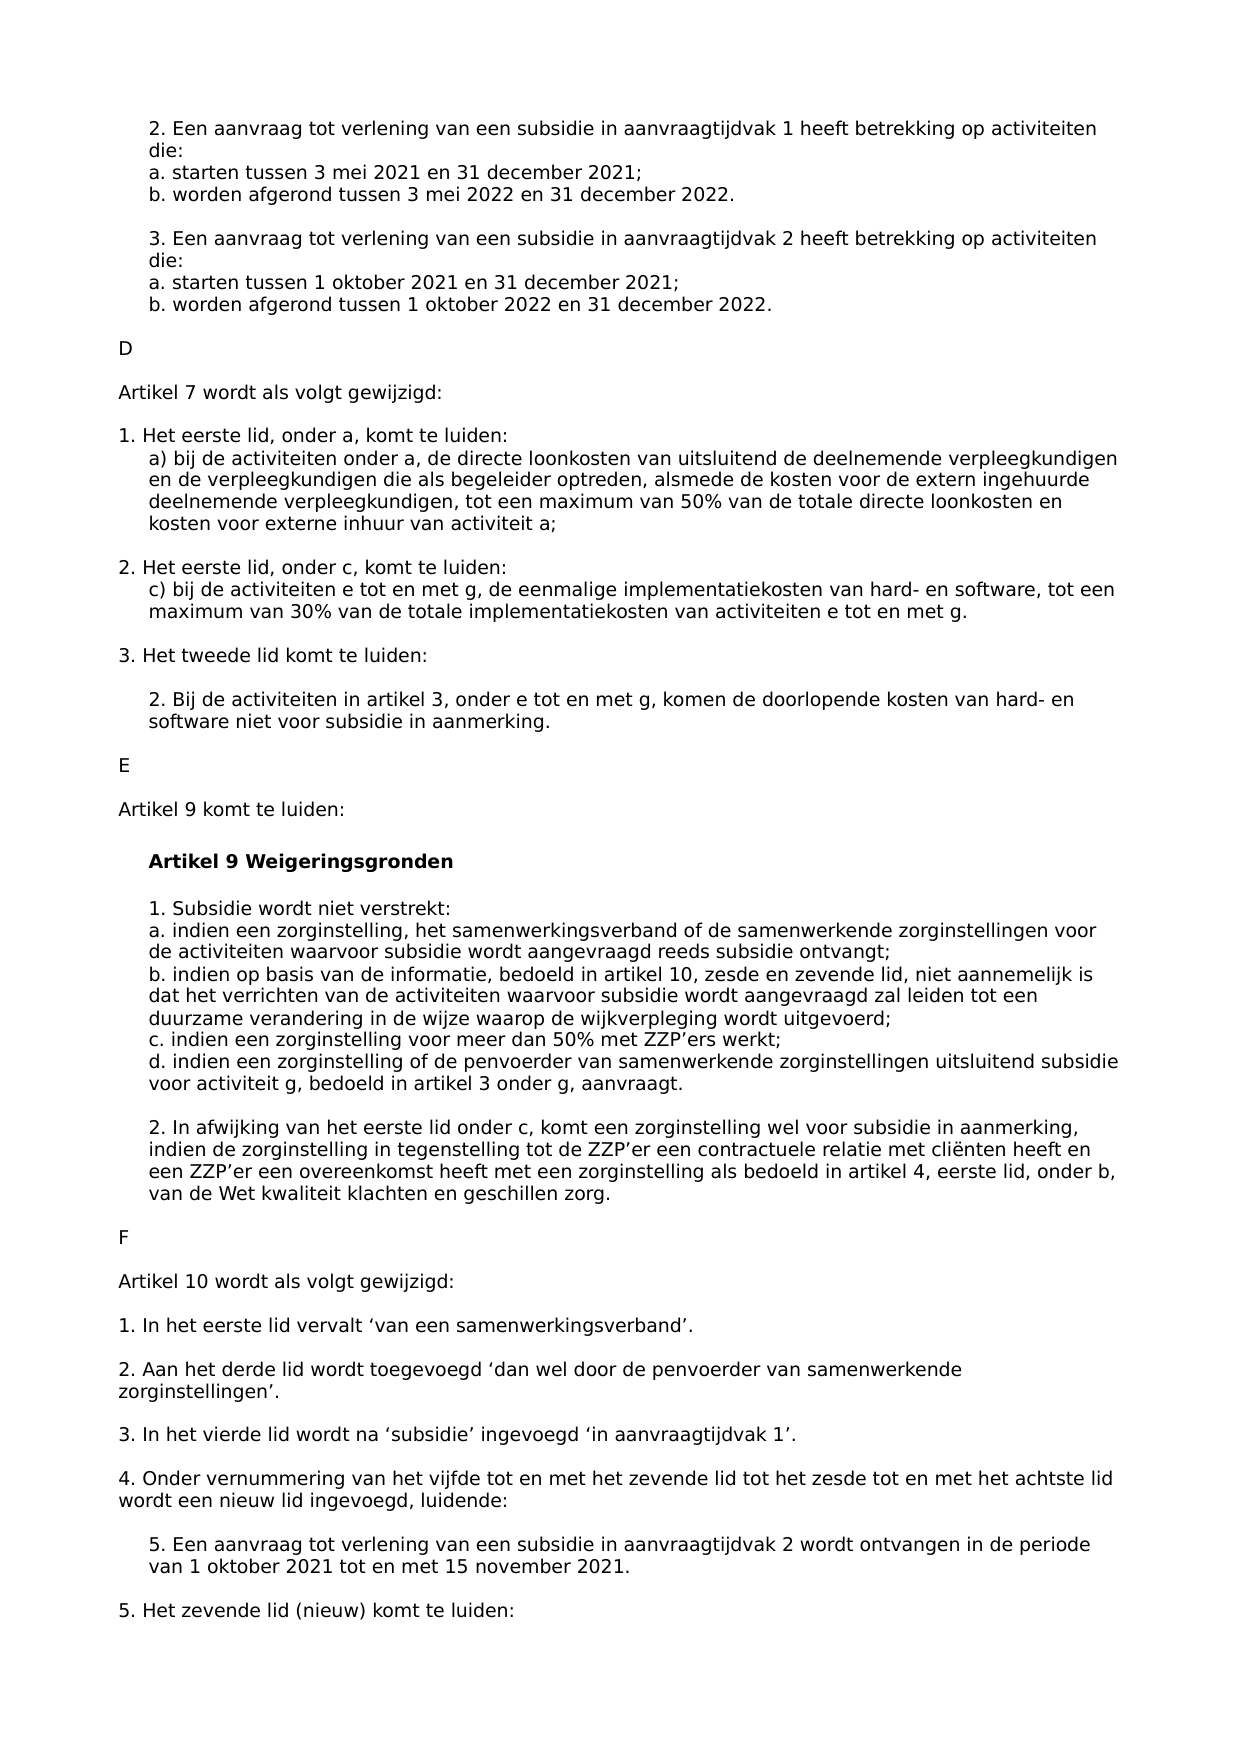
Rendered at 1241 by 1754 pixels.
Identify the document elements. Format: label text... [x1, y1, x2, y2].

text 5. Een aanvraag tot verlening van een subsidie in aanvraagtijdvak 2 wordt ontvangen in de periode van 1 oktober 2021 tot en met 15 november 2021. [148, 1534, 1122, 1578]
text a. starten tussen 3 mei 2021 en 31 december 2021; [148, 162, 1122, 184]
text 1. Subsidie wordt niet verstrekt: [148, 897, 1122, 919]
text 3. Een aanvraag tot verlening van een subsidie in aanvraagtijdvak 2 heeft betrekking op activiteiten die: [148, 228, 1122, 272]
text Artikel 7 wordt als volgt gewijzigd: [118, 382, 1122, 403]
text F [118, 1227, 1122, 1249]
text 5. Het zevende lid (nieuw) komt te luiden: [118, 1600, 1122, 1622]
text 3. Het tweede lid komt te luiden: [118, 645, 1122, 667]
text Artikel 9 komt te luiden: [118, 798, 1122, 821]
text a) bij de activiteiten onder a, de directe loonkosten van uitsluitend de deelnemende verpleegkundigen en de verpleegkundigen die als begeleider optreden, alsmede de kosten voor de extern ingehuurde deelnemende verpleegkundigen, tot een maximum van 50% van de totale directe loonkosten en kosten voor externe inhuur van activiteit a; [148, 447, 1122, 535]
text c) bij de activiteiten e tot en met g, de eenmalige implementatiekosten van hard- en software, tot een maximum van 30% van de totale implementatiekosten van activiteiten e tot en met g. [148, 579, 1122, 623]
text d. indien een zorginstelling of de penvoerder van samenwerkende zorginstellingen uitsluitend subsidie voor activiteit g, bedoeld in artikel 3 onder g, aanvraagt. [148, 1051, 1122, 1095]
subtitle Artikel 9 Weigeringsgronden [148, 851, 1122, 872]
text b. indien op basis van de informatie, bedoeld in artikel 10, zesde en zevende lid, niet aannemelijk is dat het verrichten van de activiteiten waarvoor subsidie wordt aangevraagd zal leiden tot een duurzame verandering in de wijze waarop de wijkverpleging wordt uitgevoerd; [148, 963, 1122, 1029]
text Artikel 10 wordt als volgt gewijzigd: [118, 1271, 1122, 1293]
text 2. Bij de activiteiten in artikel 3, onder e tot en met g, komen de doorlopende kosten van hard- en software niet voor subsidie in aanmerking. [148, 689, 1122, 733]
text a. starten tussen 1 oktober 2021 en 31 december 2021; [148, 272, 1122, 294]
text b. worden afgerond tussen 1 oktober 2022 en 31 december 2022. [148, 294, 1122, 316]
text D [118, 338, 1122, 360]
text 2. Aan het derde lid wordt toegevoegd ‘dan wel door de penvoerder van samenwerkende zorginstellingen’. [118, 1358, 1122, 1402]
text 4. Onder vernummering van het vijfde tot en met het zevende lid tot het zesde tot en met het achtste lid wordt een nieuw lid ingevoegd, luidende: [118, 1468, 1122, 1512]
text b. worden afgerond tussen 3 mei 2022 en 31 december 2022. [148, 184, 1122, 206]
text 2. Een aanvraag tot verlening van een subsidie in aanvraagtijdvak 1 heeft betrekking op activiteiten die: [148, 118, 1122, 162]
text E [118, 755, 1122, 777]
text 2. In afwijking van het eerste lid onder c, komt een zorginstelling wel voor subsidie in aanmerking, indien de zorginstelling in tegenstelling tot de ZZP’er een contractuele relatie met cliënten heeft en een ZZP’er een overeenkomst heeft met een zorginstelling als bedoeld in artikel 4, eerste lid, onder b, van de Wet kwaliteit klachten en geschillen zorg. [148, 1117, 1122, 1205]
text a. indien een zorginstelling, het samenwerkingsverband of de samenwerkende zorginstellingen voor de activiteiten waarvoor subsidie wordt aangevraagd reeds subsidie ontvangt; [148, 919, 1122, 963]
text 3. In het vierde lid wordt na ‘subsidie’ ingevoegd ‘in aanvraagtijdvak 1’. [118, 1424, 1122, 1446]
text 1. In het eerste lid vervalt ‘van een samenwerkingsverband’. [118, 1315, 1122, 1337]
text c. indien een zorginstelling voor meer dan 50% met ZZP’ers werkt; [148, 1029, 1122, 1051]
text 1. Het eerste lid, onder a, komt te luiden: [118, 425, 1122, 447]
text 2. Het eerste lid, onder c, komt te luiden: [118, 557, 1122, 579]
